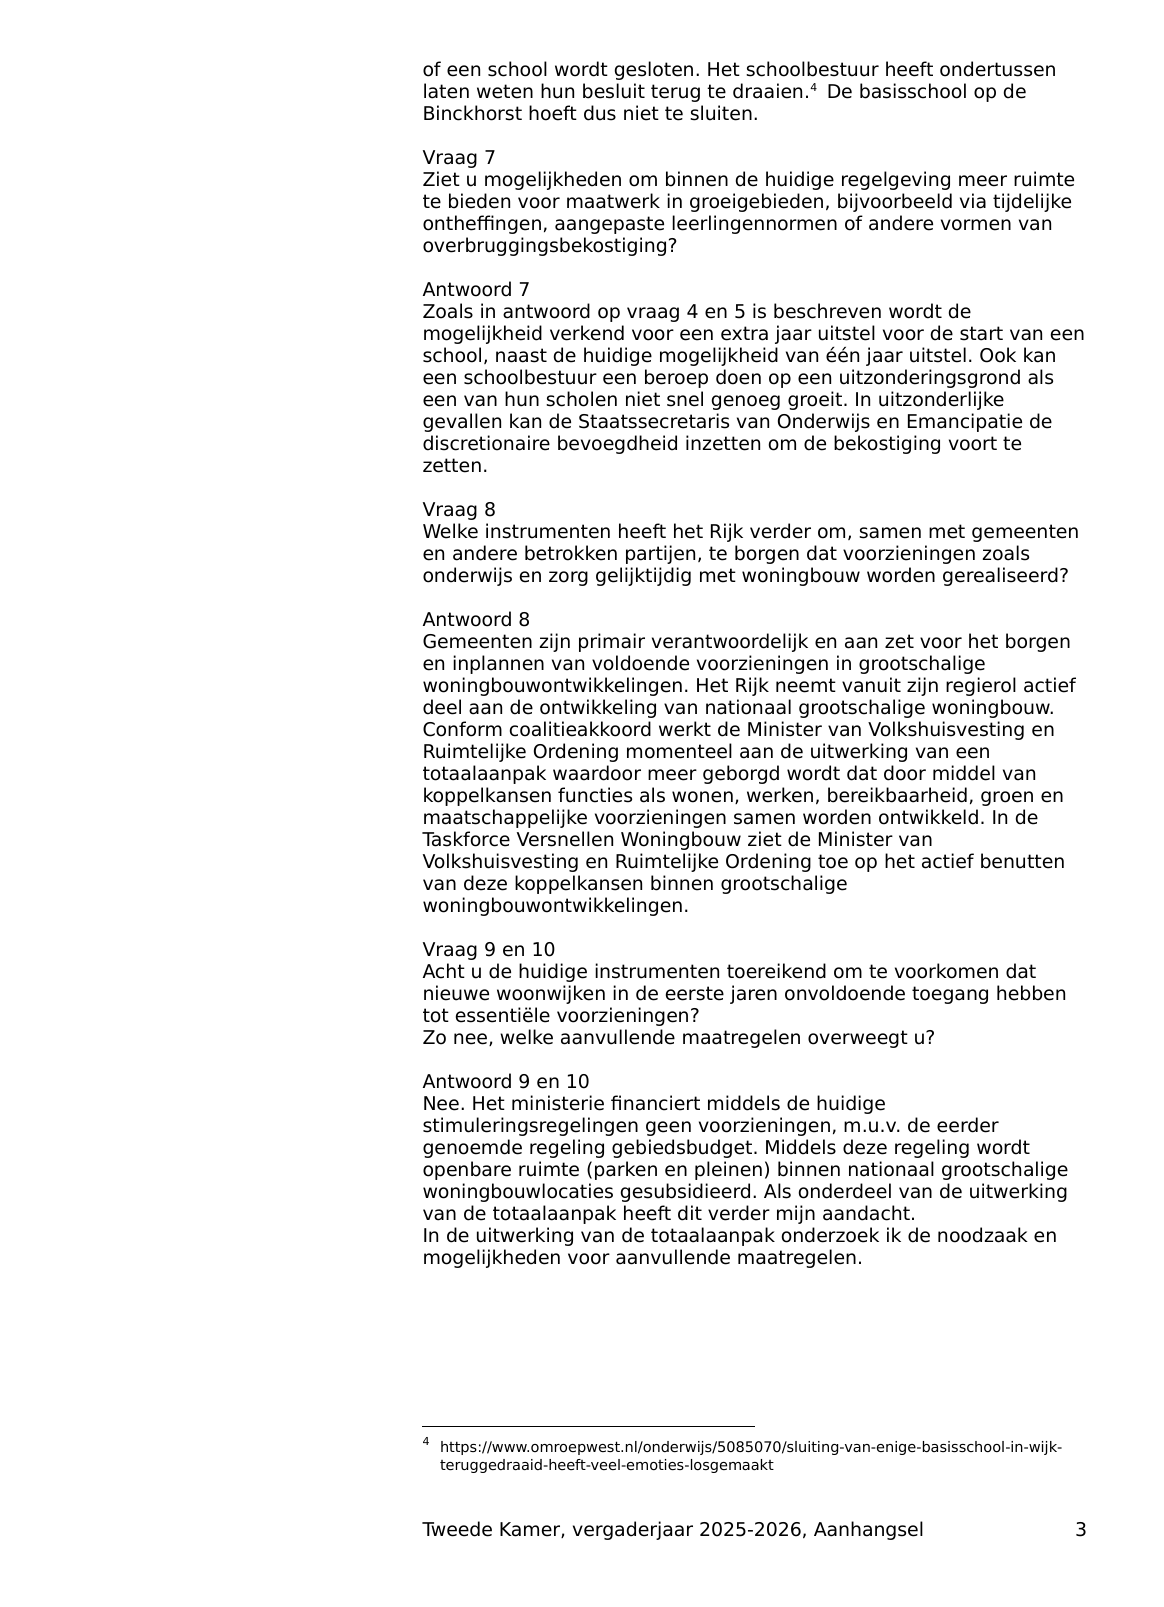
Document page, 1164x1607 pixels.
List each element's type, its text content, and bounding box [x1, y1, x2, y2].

text Nee. Het ministerie financiert middels de huidige stimuleringsregelingen geen voorzieningen, m.u.v. de eerder genoemde regeling gebiedsbudget. Middels deze regeling wordt openbare ruimte (parken en pleinen) binnen nationaal grootschalige woningbouwlocaties gesubsidieerd. Als onderdeel van de uitwerking van de totaalaanpak heeft dit verder mijn aandacht. [422, 1093, 1087, 1225]
text Vraag 9 en 10 [422, 939, 1087, 961]
text Acht u de huidige instrumenten toereikend om te voorkomen dat nieuwe woonwijken in de eerste jaren onvoldoende toegang hebben tot essentiële voorzieningen? [422, 961, 1087, 1027]
text Vraag 8 [422, 499, 1087, 521]
text Antwoord 9 en 10 [422, 1071, 1087, 1093]
text Vraag 7 [422, 147, 1087, 169]
text Antwoord 8 [422, 609, 1087, 631]
text Welke instrumenten heeft het Rijk verder om, samen met gemeenten en andere betrokken partijen, te borgen dat voorzieningen zoals onderwijs en zorg gelijktijdig met woningbouw worden gerealiseerd? [422, 521, 1087, 587]
text https://www.omroepwest.nl/onderwijs/5085070/sluiting-van-enige-basisschool-in-wijk-teruggedraaid-heeft-veel-emoties-losgemaakt [422, 1435, 1087, 1474]
text Ziet u mogelijkheden om binnen de huidige regelgeving meer ruimte te bieden voor maatwerk in groeigebieden, bijvoorbeeld via tijdelijke ontheffingen, aangepaste leerlingennormen of andere vormen van overbruggingsbekostiging? [422, 169, 1087, 257]
text of een school wordt gesloten. Het schoolbestuur heeft ondertussen laten weten hun besluit terug te draaien. De basisschool op de Binckhorst hoeft dus niet te sluiten. [422, 59, 1087, 125]
text Antwoord 7 [422, 279, 1087, 301]
text Zoals in antwoord op vraag 4 en 5 is beschreven wordt de mogelijkheid verkend voor een extra jaar uitstel voor de start van een school, naast de huidige mogelijkheid van één jaar uitstel. Ook kan een schoolbestuur een beroep doen op een uitzonderingsgrond als een van hun scholen niet snel genoeg groeit. In uitzonderlijke gevallen kan de Staatssecretaris van Onderwijs en Emancipatie de discretionaire bevoegdheid inzetten om de bekostiging voort te zetten. [422, 301, 1087, 477]
text Gemeenten zijn primair verantwoordelijk en aan zet voor het borgen en inplannen van voldoende voorzieningen in grootschalige woningbouwontwikkelingen. Het Rijk neemt vanuit zijn regierol actief deel aan de ontwikkeling van nationaal grootschalige woningbouw. Conform coalitieakkoord werkt de Minister van Volkshuisvesting en Ruimtelijke Ordening momenteel aan de uitwerking van een totaalaanpak waardoor meer geborgd wordt dat door middel van koppelkansen functies als wonen, werken, bereikbaarheid, groen en maatschappelijke voorzieningen samen worden ontwikkeld. In de Taskforce Versnellen Woningbouw ziet de Minister van Volkshuisvesting en Ruimtelijke Ordening toe op het actief benutten van deze koppelkansen binnen grootschalige woningbouwontwikkelingen. [422, 631, 1087, 917]
text In de uitwerking van de totaalaanpak onderzoek ik de noodzaak en mogelijkheden voor aanvullende maatregelen. [422, 1225, 1087, 1269]
text Zo nee, welke aanvullende maatregelen overweegt u? [422, 1027, 1087, 1049]
